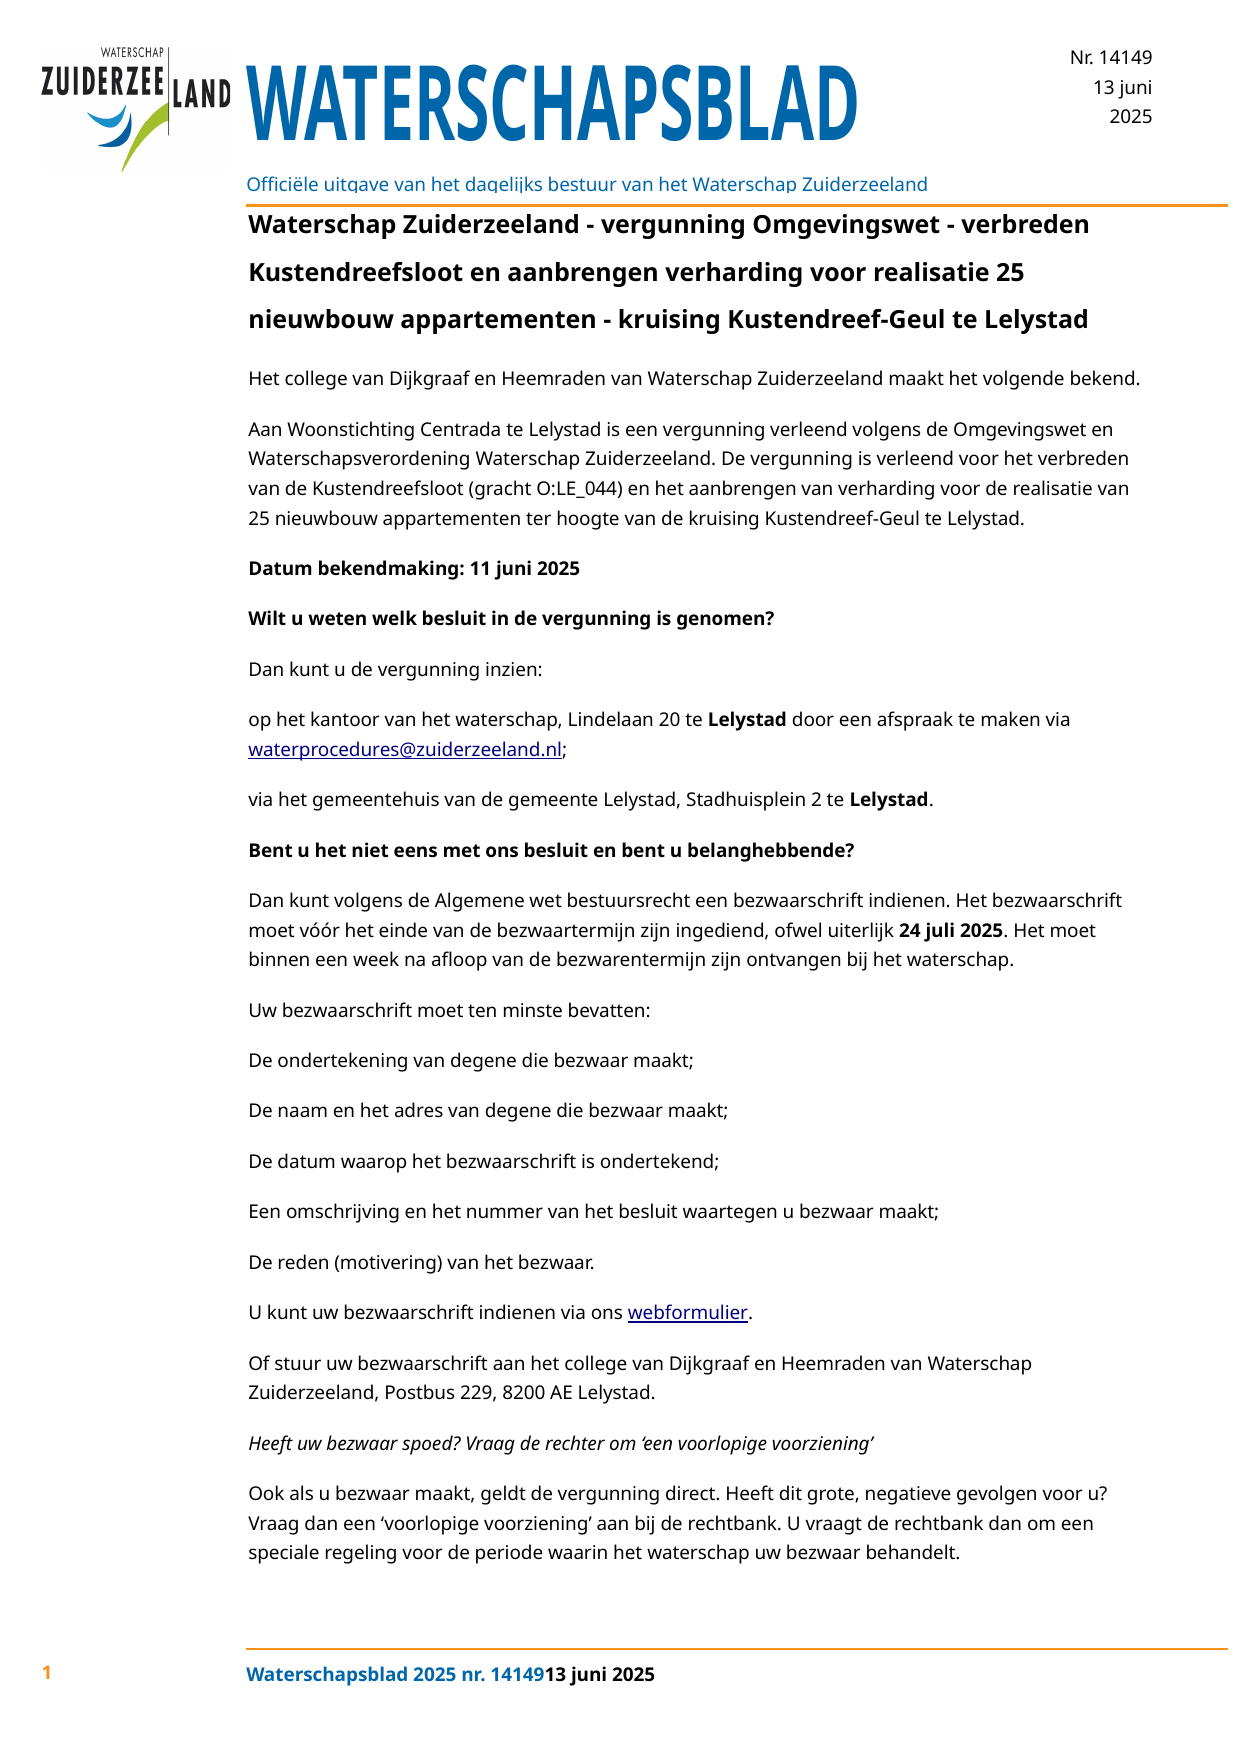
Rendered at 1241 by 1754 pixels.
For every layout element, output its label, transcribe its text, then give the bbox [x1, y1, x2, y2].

text Of stuur uw bezwaarschrift aan het college van Dijkgraaf en Heemraden van Waterschap Zuiderzeeland, Postbus 229, 8200 AE Lelystad. [248, 1350, 1152, 1405]
text De reden (motivering) van het bezwaar. [248, 1249, 1152, 1274]
text De naam en het adres van degene die bezwaar maakt; [248, 1098, 1152, 1123]
text Aan Woonstichting Centrada te Lelystad is een vergunning verleend volgens de Omgevingswet en Waterschapsverordening Waterschap Zuiderzeeland. De vergunning is verleend voor het verbreden van de Kustendreefsloot (gracht O:LE_044) en het aanbrengen van verharding voor de realisatie van 25 nieuwbouw appartementen ter hoogte van de kruising Kustendreef-Geul te Lelystad. [248, 416, 1152, 530]
text De ondertekening van degene die bezwaar maakt; [248, 1047, 1152, 1073]
text Uw bezwaarschrift moet ten minste bevatten: [248, 997, 1152, 1022]
text via het gemeentehuis van de gemeente Lelystad, Stadhuisplein 2 te Lelystad. [248, 786, 1152, 812]
text Dan kunt u de vergunning inzien: [248, 656, 1152, 682]
text U kunt uw bezwaarschrift indienen via ons webformulier. [248, 1299, 1152, 1325]
text Dan kunt volgens de Algemene wet bestuursrecht een bezwaarschrift indienen. Het bezwaarschrift moet vóór het einde van de bezwaartermijn zijn ingediend, ofwel uiterlijk 24 juli 2025. Het moet binnen een week na afloop van de bezwarentermijn zijn ontvangen bij het waterschap. [248, 887, 1152, 972]
text Waterschap Zuiderzeeland - vergunning Omgevingswet - verbreden Kustendreefsloot en aanbrengen verharding voor realisatie 25 nieuwbouw appartementen - kruising Kustendreef-Geul te Lelystad [248, 207, 1152, 336]
text Het college van Dijkgraaf en Heemraden van Waterschap Zuiderzeeland maakt het volgende bekend. [248, 366, 1152, 391]
text Bent u het niet eens met ons besluit en bent u belanghebbende? [248, 837, 1152, 862]
text op het kantoor van het waterschap, Lindelaan 20 te Lelystad door een afspraak te maken via waterprocedures@zuiderzeeland.nl; [248, 706, 1152, 762]
text De datum waarop het bezwaarschrift is ondertekend; [248, 1148, 1152, 1174]
text Wilt u weten welk besluit in de vergunning is genomen? [248, 606, 1152, 631]
text Een omschrijving en het nummer van het besluit waartegen u bezwaar maakt; [248, 1198, 1152, 1224]
text Heeft uw bezwaar spoed? Vraag de rechter om ‘een voorlopige voorziening’ [248, 1430, 1152, 1455]
text Ook als u bezwaar maakt, geldt de vergunning direct. Heeft dit grote, negatieve gevolgen voor u? Vraag dan een ‘voorlopige voorziening’ aan bij de rechtbank. U vraagt de rechtbank dan om een speciale regeling voor de periode waarin het waterschap uw bezwaar behandelt. [248, 1480, 1152, 1565]
text Datum bekendmaking: 11 juni 2025 [248, 555, 1152, 581]
picture [41, 47, 231, 172]
